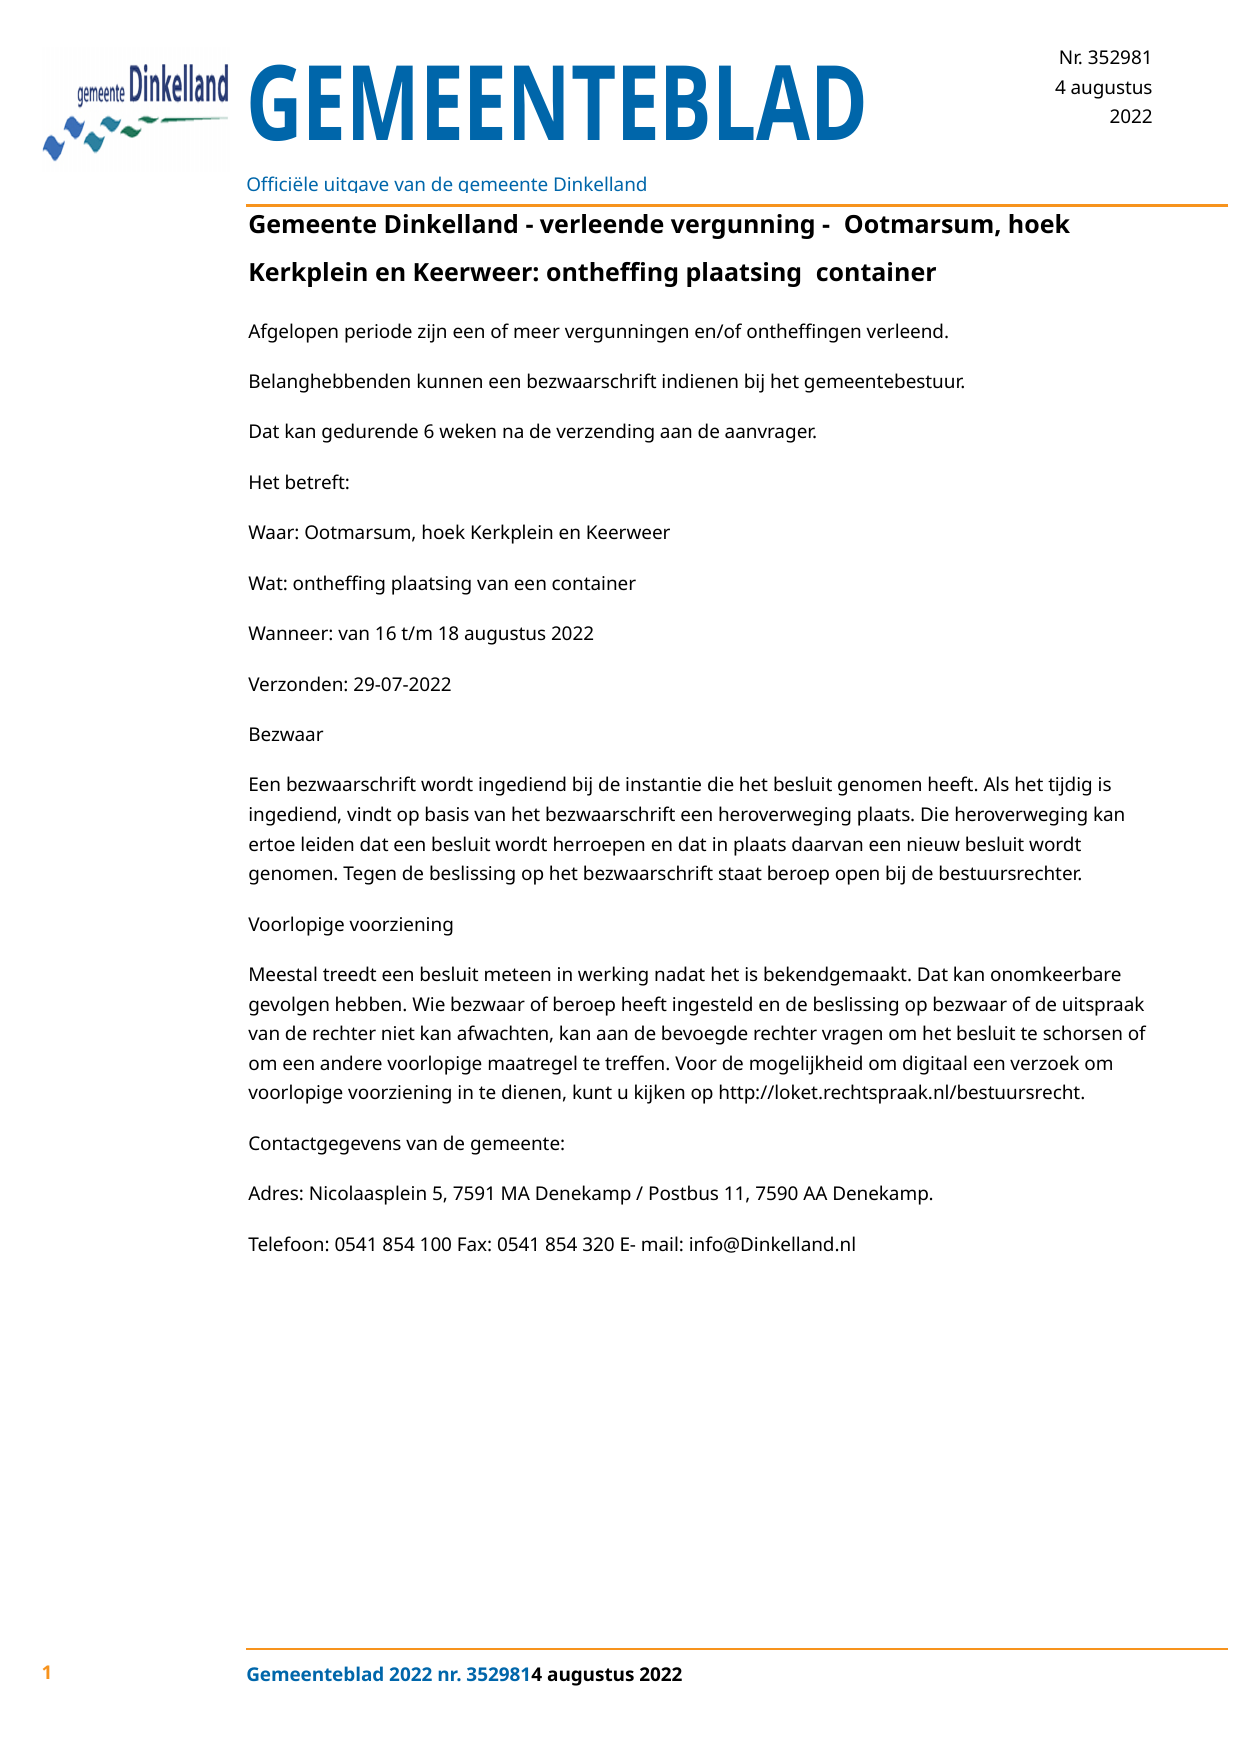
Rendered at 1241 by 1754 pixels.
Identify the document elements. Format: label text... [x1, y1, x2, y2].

text Het betreft: [248, 469, 1152, 495]
text Afgelopen periode zijn een of meer vergunningen en/of ontheffingen verleend. [248, 318, 1152, 344]
text Adres: Nicolaasplein 5, 7591 MA Denekamp / Postbus 11, 7590 AA Denekamp. [248, 1180, 1152, 1206]
text Een bezwaarschrift wordt ingediend bij de instantie die het besluit genomen heeft. Als het tijdig is ingediend, vindt op basis van het bezwaarschrift een heroverweging plaats. Die heroverweging kan ertoe leiden dat een besluit wordt herroepen en dat in plaats daarvan een nieuw besluit wordt genomen. Tegen de beslissing op het bezwaarschrift staat beroep open bij de bestuursrechter. [248, 772, 1152, 886]
text Wanneer: van 16 t/m 18 augustus 2022 [248, 620, 1152, 646]
text Dat kan gedurende 6 weken na de verzending aan de aanvrager. [248, 419, 1152, 444]
text Voorlopige voorziening [248, 911, 1152, 937]
text Telefoon: 0541 854 100 Fax: 0541 854 320 E- mail: info@Dinkelland.nl [248, 1231, 1152, 1257]
text Meestal treedt een besluit meteen in werking nadat het is bekendgemaakt. Dat kan onomkeerbare gevolgen hebben. Wie bezwaar of beroep heeft ingesteld en de beslissing op bezwaar of de uitspraak van de rechter niet kan afwachten, kan aan de bevoegde rechter vragen om het besluit te schorsen of om een andere voorlopige maatregel te treffen. Voor de mogelijkheid om digitaal een verzoek om voorlopige voorziening in te dienen, kunt u kijken op http://loket.rechtspraak.nl/bestuursrecht. [248, 961, 1152, 1105]
text Verzonden: 29-07-2022 [248, 671, 1152, 697]
text Wat: ontheffing plaatsing van een container [248, 570, 1152, 596]
text Waar: Ootmarsum, hoek Kerkplein en Keerweer [248, 519, 1152, 545]
text Belanghebbenden kunnen een bezwaarschrift indienen bij het gemeentebestuur. [248, 368, 1152, 394]
text Bezwaar [248, 721, 1152, 747]
picture [41, 47, 231, 172]
text Gemeente Dinkelland - verleende vergunning - Ootmarsum, hoek Kerkplein en Keerweer: ontheffing plaatsing container [248, 207, 1152, 288]
text Contactgegevens van de gemeente: [248, 1130, 1152, 1156]
